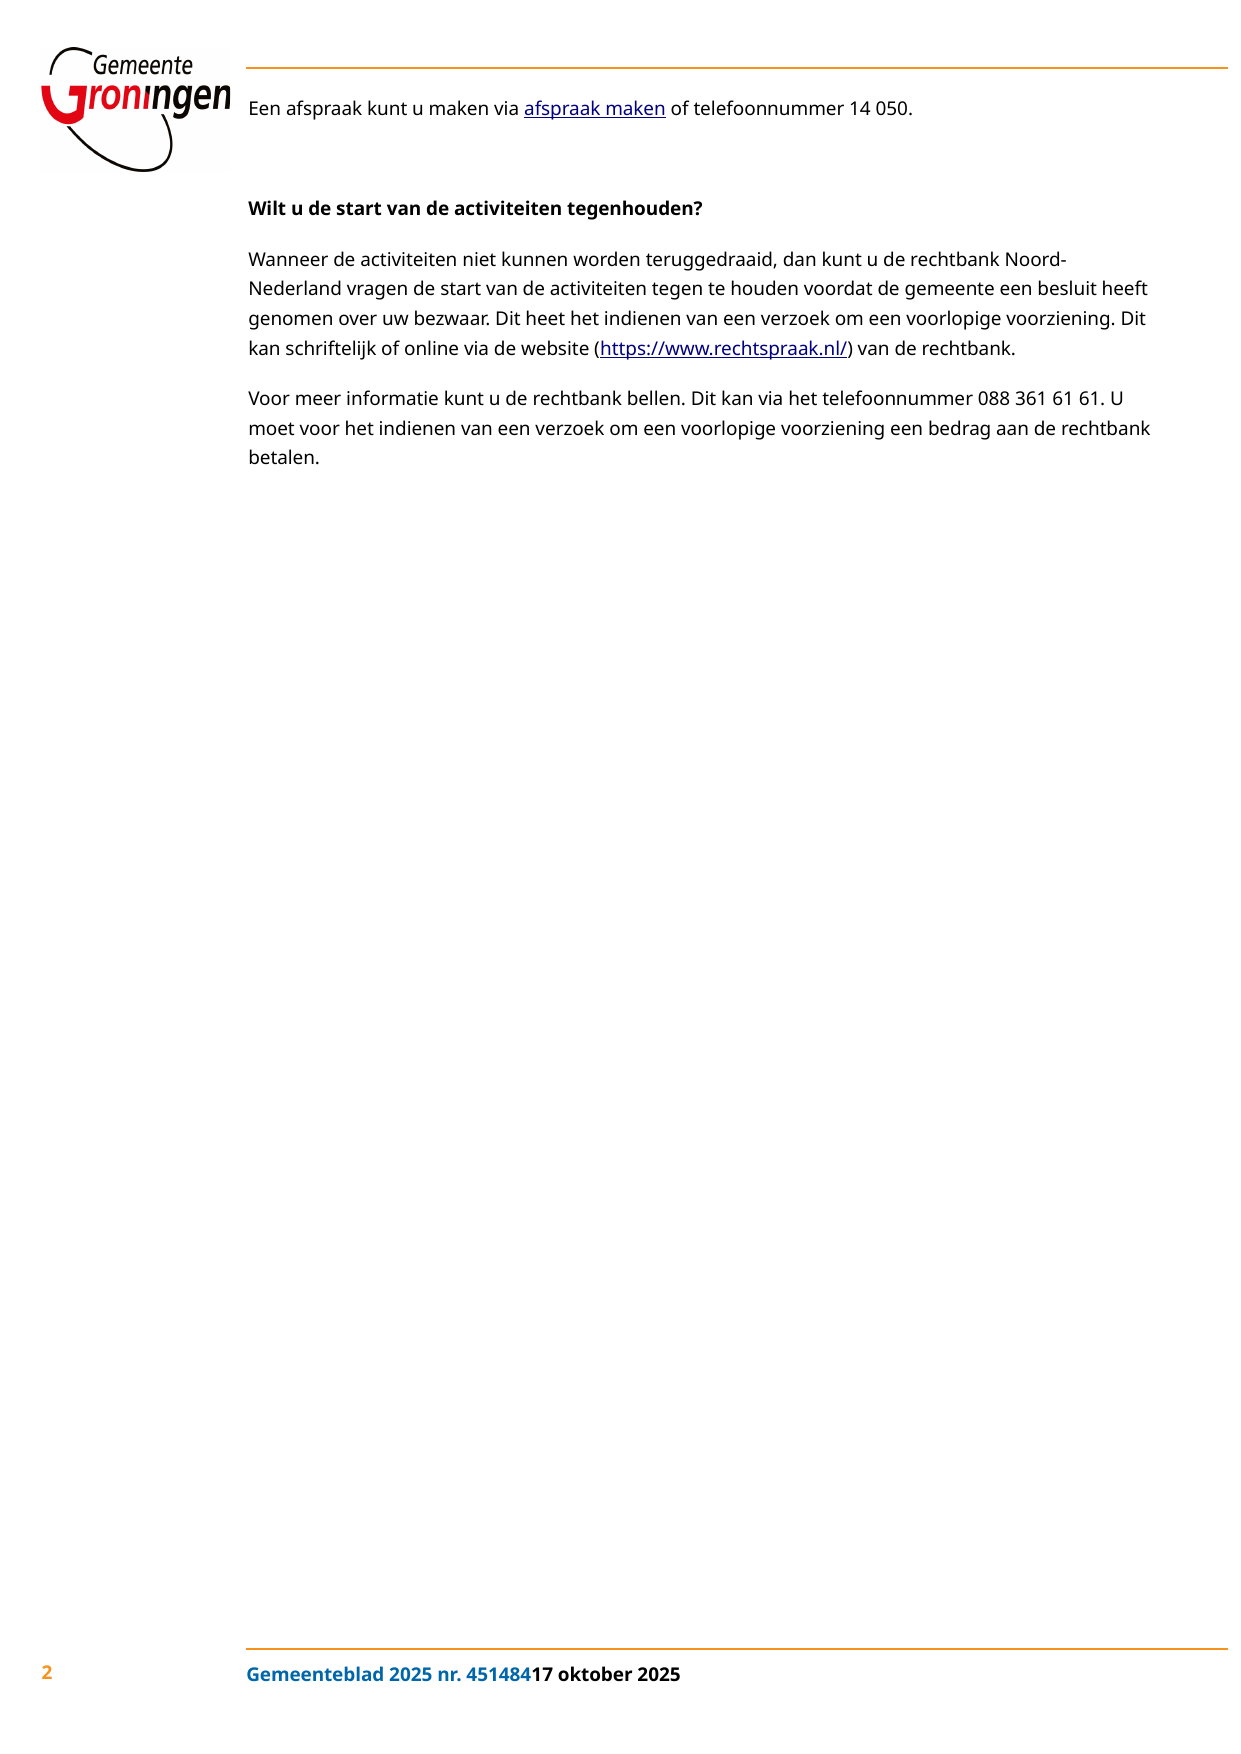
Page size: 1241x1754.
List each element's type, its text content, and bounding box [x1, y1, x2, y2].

picture [41, 47, 231, 172]
text Een afspraak kunt u maken via afspraak maken of telefoonnummer 14 050. [248, 95, 1152, 121]
text Wanneer de activiteiten niet kunnen worden teruggedraaid, dan kunt u de rechtbank Noord-Nederland vragen de start van de activiteiten tegen te houden voordat de gemeente een besluit heeft genomen over uw bezwaar. Dit heet het indienen van een verzoek om een voorlopige voorziening. Dit kan schriftelijk of online via de website (https://www.rechtspraak.nl/) van de rechtbank. [248, 246, 1152, 361]
text Wilt u de start van de activiteiten tegenhouden? [248, 196, 1152, 221]
text Voor meer informatie kunt u de rechtbank bellen. Dit kan via het telefoonnummer 088 361 61 61. U moet voor het indienen van een verzoek om een voorlopige voorziening een bedrag aan de rechtbank betalen. [248, 385, 1152, 470]
